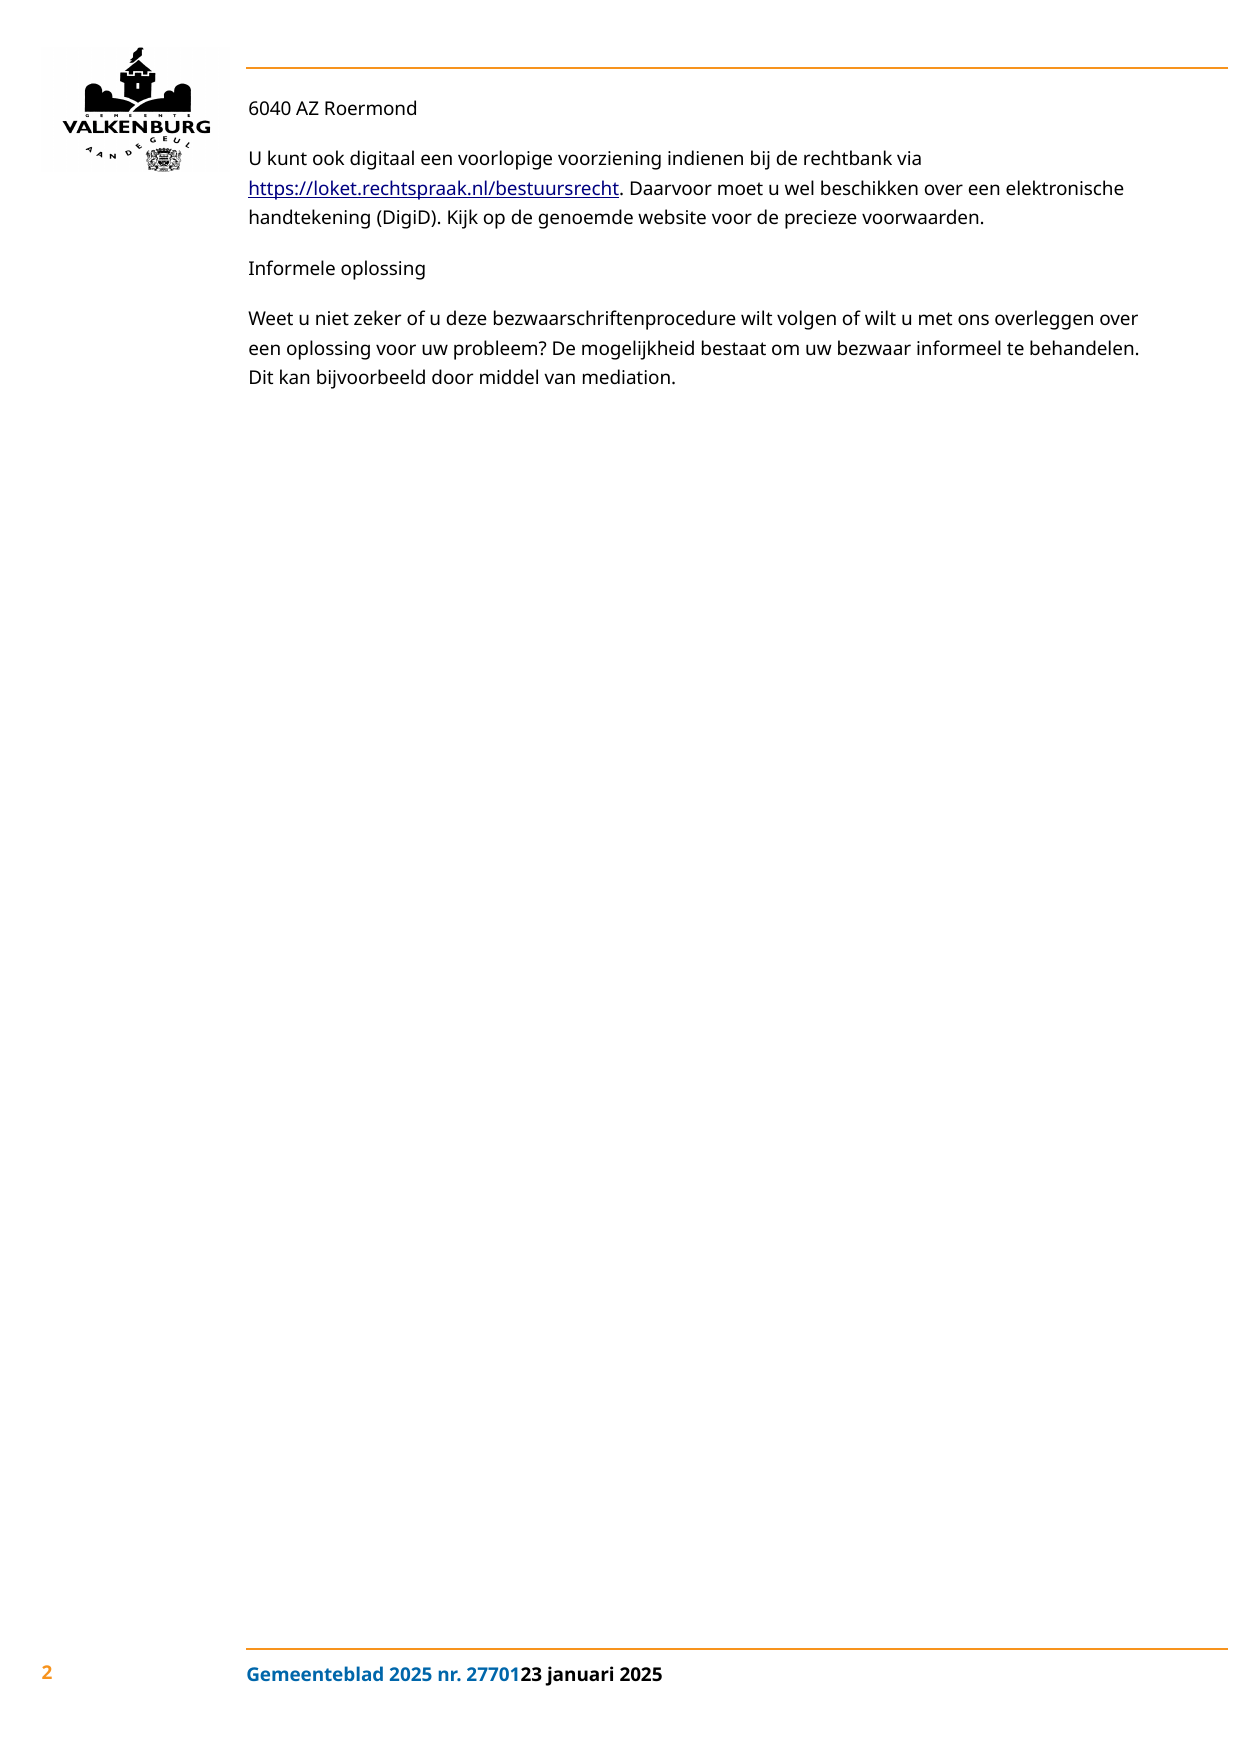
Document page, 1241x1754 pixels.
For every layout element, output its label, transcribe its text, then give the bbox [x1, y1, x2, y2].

text U kunt ook digitaal een voorlopige voorziening indienen bij de rechtbank via https://loket.rechtspraak.nl/bestuursrecht. Daarvoor moet u wel beschikken over een elektronische handtekening (DigiD). Kijk op de genoemde website voor de precieze voorwaarden. [248, 145, 1152, 230]
text 6040 AZ Roermond [248, 95, 1152, 121]
text Informele oplossing [248, 255, 1152, 281]
text Weet u niet zeker of u deze bezwaarschriftenprocedure wilt volgen of wilt u met ons overleggen over een oplossing voor uw probleem? De mogelijkheid bestaat om uw bezwaar informeel te behandelen. Dit kan bijvoorbeeld door middel van mediation. [248, 305, 1152, 390]
picture [41, 47, 231, 172]
